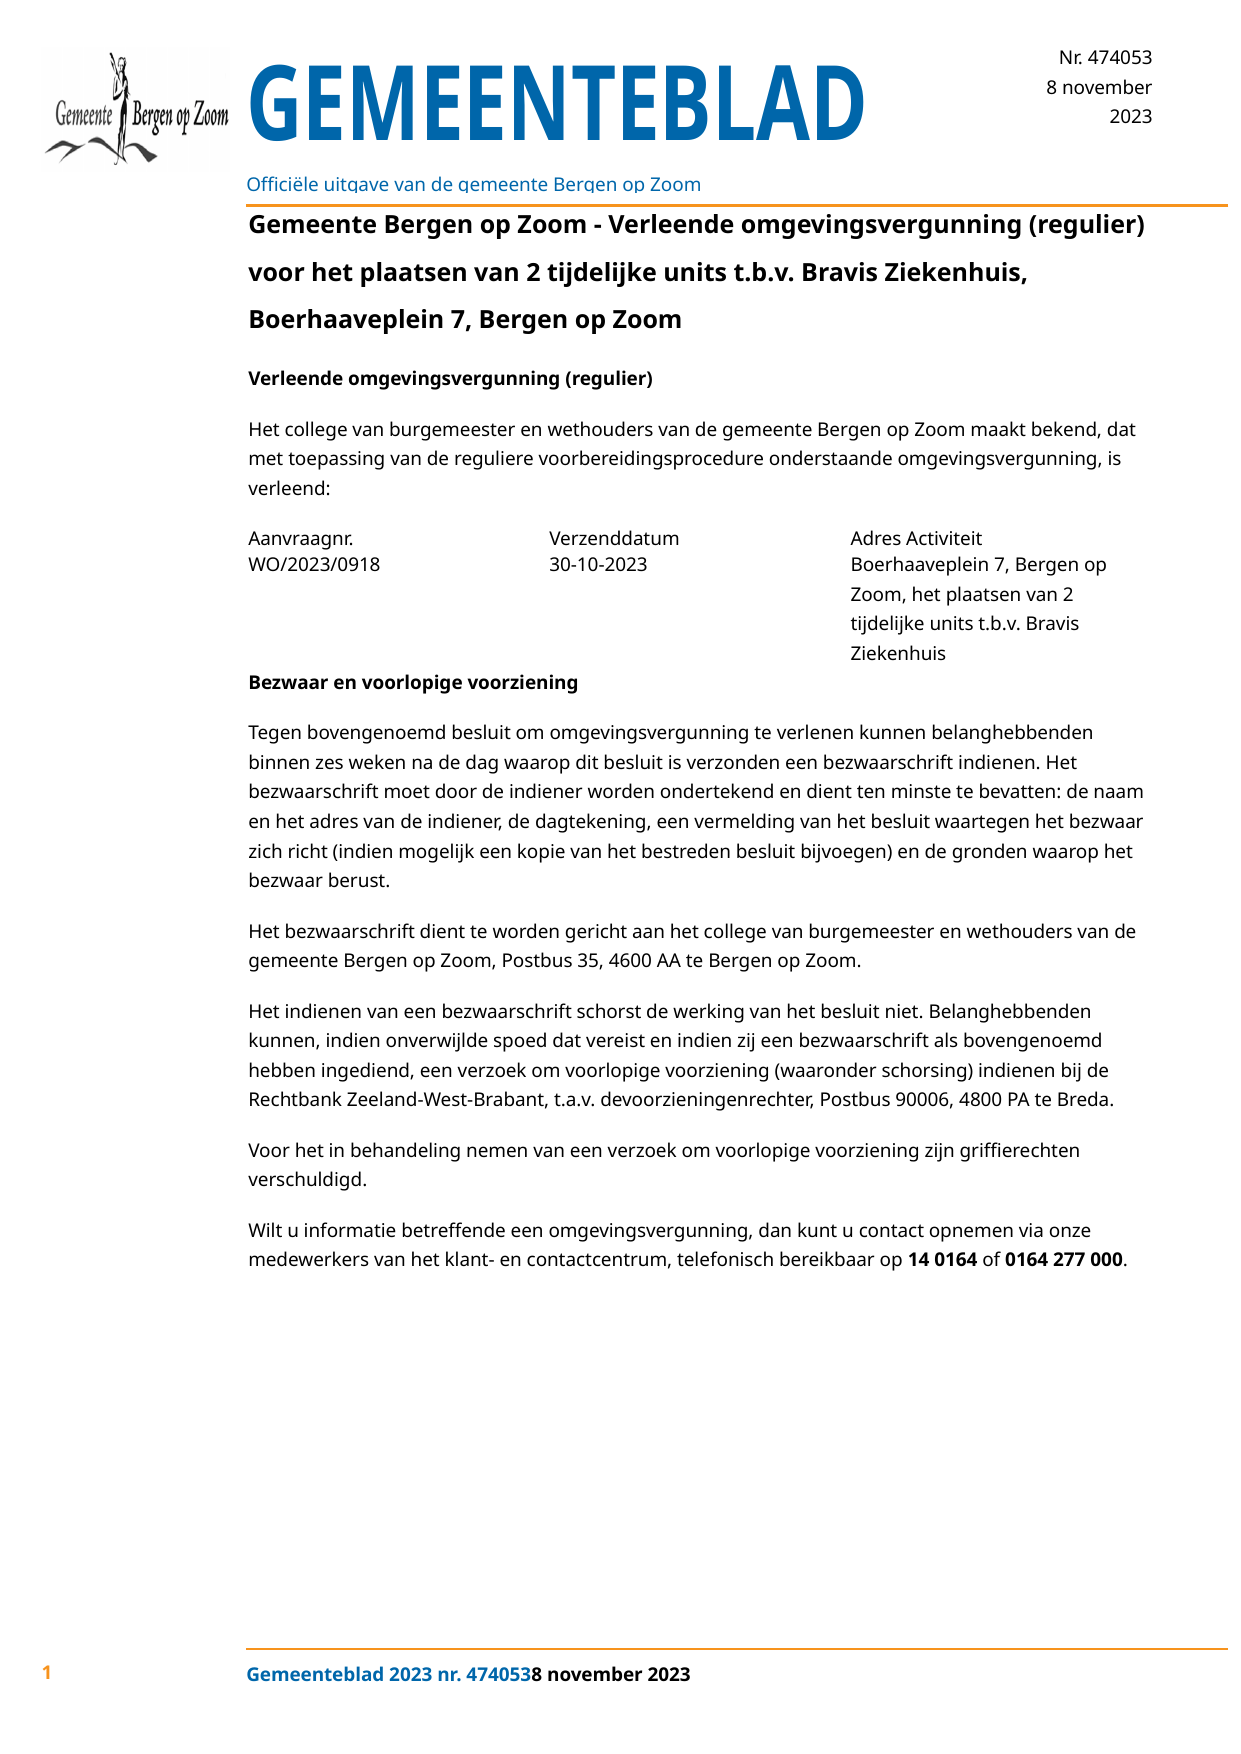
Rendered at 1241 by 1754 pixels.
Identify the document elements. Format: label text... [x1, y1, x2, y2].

text Verleende omgevingsvergunning (regulier) [248, 366, 1152, 391]
table_header Adres Activiteit [850, 526, 1152, 551]
picture [41, 47, 231, 172]
text Tegen bovengenoemd besluit om omgevingsvergunning te verlenen kunnen belanghebbenden binnen zes weken na de dag waarop dit besluit is verzonden een bezwaarschrift indienen. Het bezwaarschrift moet door de indiener worden ondertekend en dient ten minste te bevatten: de naam en het adres van de indiener, de dagtekening, een vermelding van het besluit waartegen het bezwaar zich richt (indien mogelijk een kopie van het bestreden besluit bijvoegen) en de gronden waarop het bezwaar berust. [248, 719, 1152, 893]
table_cell WO/2023/0918 [248, 551, 549, 666]
text Het indienen van een bezwaarschrift schorst de werking van het besluit niet. Belanghebbenden kunnen, indien onverwijlde spoed dat vereist en indien zij een bezwaarschrift als bovengenoemd hebben ingediend, een verzoek om voorlopige voorziening (waaronder schorsing) indienen bij de Rechtbank Zeeland-West-Brabant, t.a.v. devoorzieningenrechter, Postbus 90006, 4800 PA te Breda. [248, 998, 1152, 1112]
table_header Aanvraagnr. [248, 526, 549, 551]
table_cell Boerhaaveplein 7, Bergen op Zoom, het plaatsen van 2 tijdelijke units t.b.v. Bravis Ziekenhuis [850, 551, 1152, 666]
table_cell 30-10-2023 [549, 551, 850, 666]
text Voor het in behandeling nemen van een verzoek om voorlopige voorziening zijn griffierechten verschuldigd. [248, 1137, 1152, 1192]
text Wilt u informatie betreffende een omgevingsvergunning, dan kunt u contact opnemen via onze medewerkers van het klant- en contactcentrum, telefonisch bereikbaar op 14 0164 of 0164 277 000. [248, 1217, 1152, 1272]
text Gemeente Bergen op Zoom - Verleende omgevingsvergunning (regulier) voor het plaatsen van 2 tijdelijke units t.b.v. Bravis Ziekenhuis, Boerhaaveplein 7, Bergen op Zoom [248, 207, 1152, 336]
text Bezwaar en voorlopige voorziening [248, 669, 1152, 695]
text Het bezwaarschrift dient te worden gericht aan het college van burgemeester en wethouders van de gemeente Bergen op Zoom, Postbus 35, 4600 AA te Bergen op Zoom. [248, 918, 1152, 973]
text Het college van burgemeester en wethouders van de gemeente Bergen op Zoom maakt bekend, dat met toepassing van de reguliere voorbereidingsprocedure onderstaande omgevingsvergunning, is verleend: [248, 416, 1152, 501]
table_header Verzenddatum [549, 526, 850, 551]
